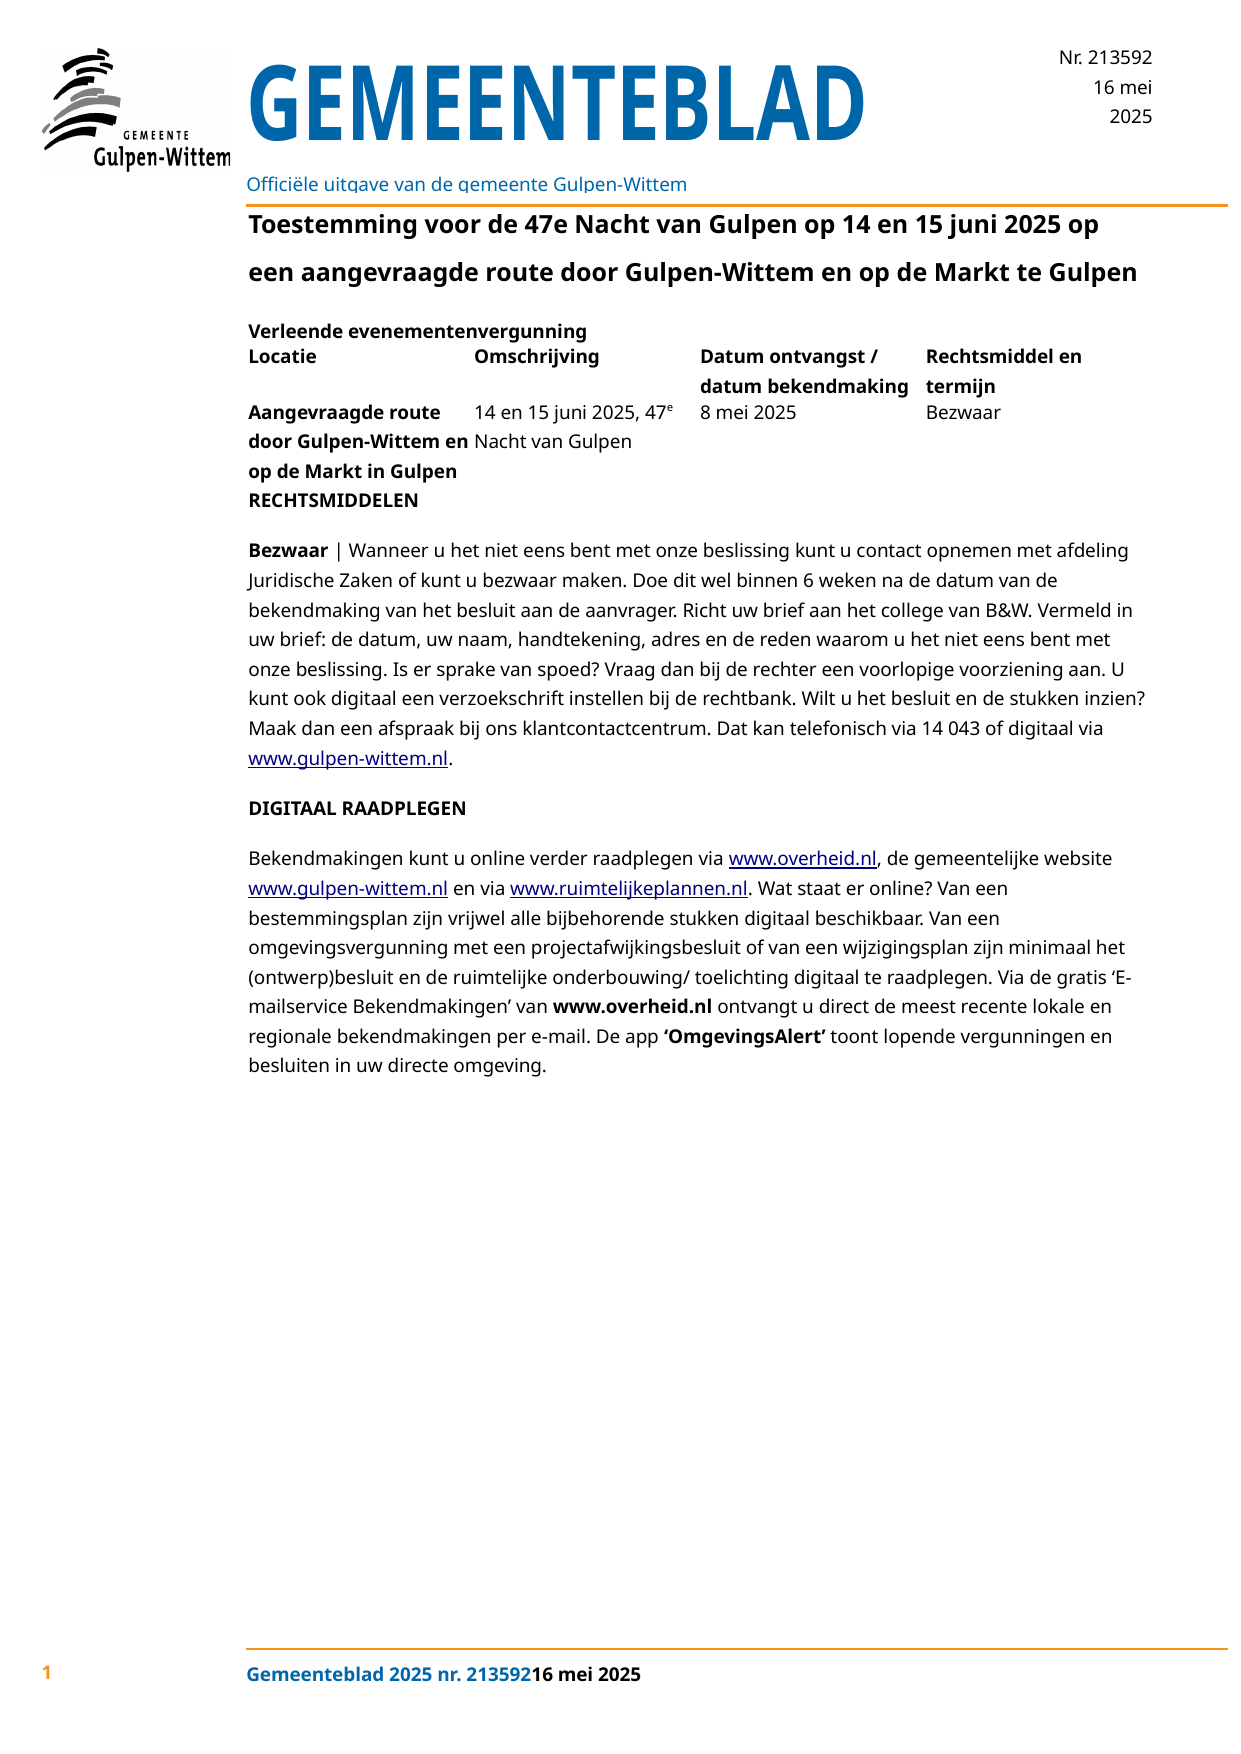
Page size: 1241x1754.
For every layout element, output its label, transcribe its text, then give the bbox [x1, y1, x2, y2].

text Bezwaar | Wanneer u het niet eens bent met onze beslissing kunt u contact opnemen met afdeling Juridische Zaken of kunt u bezwaar maken. Doe dit wel binnen 6 weken na de datum van de bekendmaking van het besluit aan de aanvrager. Richt uw brief aan het college van B&W. Vermeld in uw brief: de datum, uw naam, handtekening, adres en de reden waarom u het niet eens bent met onze beslissing. Is er sprake van spoed? Vraag dan bij de rechter een voorlopige voorziening aan. U kunt ook digitaal een verzoekschrift instellen bij de rechtbank. Wilt u het besluit en de stukken inzien? Maak dan een afspraak bij ons klantcontactcentrum. Dat kan telefonisch via 14 043 of digitaal via www.gulpen-wittem.nl. [248, 538, 1152, 770]
table_cell Aangevraagde route door Gulpen-Wittem en op de Markt in Gulpen [248, 399, 474, 484]
table_cell Omschrijving [474, 344, 700, 399]
table_cell 8 mei 2025 [700, 399, 926, 484]
text Toestemming voor de 47e Nacht van Gulpen op 14 en 15 juni 2025 op een aangevraagde route door Gulpen-Wittem en op de Markt te Gulpen [248, 207, 1152, 288]
text DIGITAAL RAADPLEGEN [248, 795, 1152, 821]
table_header Verleende evenementenvergunning [248, 318, 1152, 344]
table_cell Locatie [248, 344, 474, 399]
table_cell 14 en 15 juni 2025, 47e Nacht van Gulpen [474, 399, 700, 484]
table_cell Bezwaar [926, 399, 1152, 484]
picture [41, 47, 231, 172]
table_cell Rechtsmiddel en termijn [926, 344, 1152, 399]
table_cell Datum ontvangst / datum bekendmaking [700, 344, 926, 399]
text Bekendmakingen kunt u online verder raadplegen via www.overheid.nl, de gemeentelijke website www.gulpen-wittem.nl en via www.ruimtelijkeplannen.nl. Wat staat er online? Van een bestemmingsplan zijn vrijwel alle bijbehorende stukken digitaal beschikbaar. Van een omgevingsvergunning met een projectafwijkingsbesluit of van een wijzigingsplan zijn minimaal het (ontwerp)besluit en de ruimtelijke onderbouwing/ toelichting digitaal te raadplegen. Via de gratis ‘E-mailservice Bekendmakingen’ van www.overheid.nl ontvangt u direct de meest recente lokale en regionale bekendmakingen per e-mail. De app ‘OmgevingsAlert’ toont lopende vergunningen en besluiten in uw directe omgeving. [248, 846, 1152, 1078]
text RECHTSMIDDELEN [248, 487, 1152, 513]
